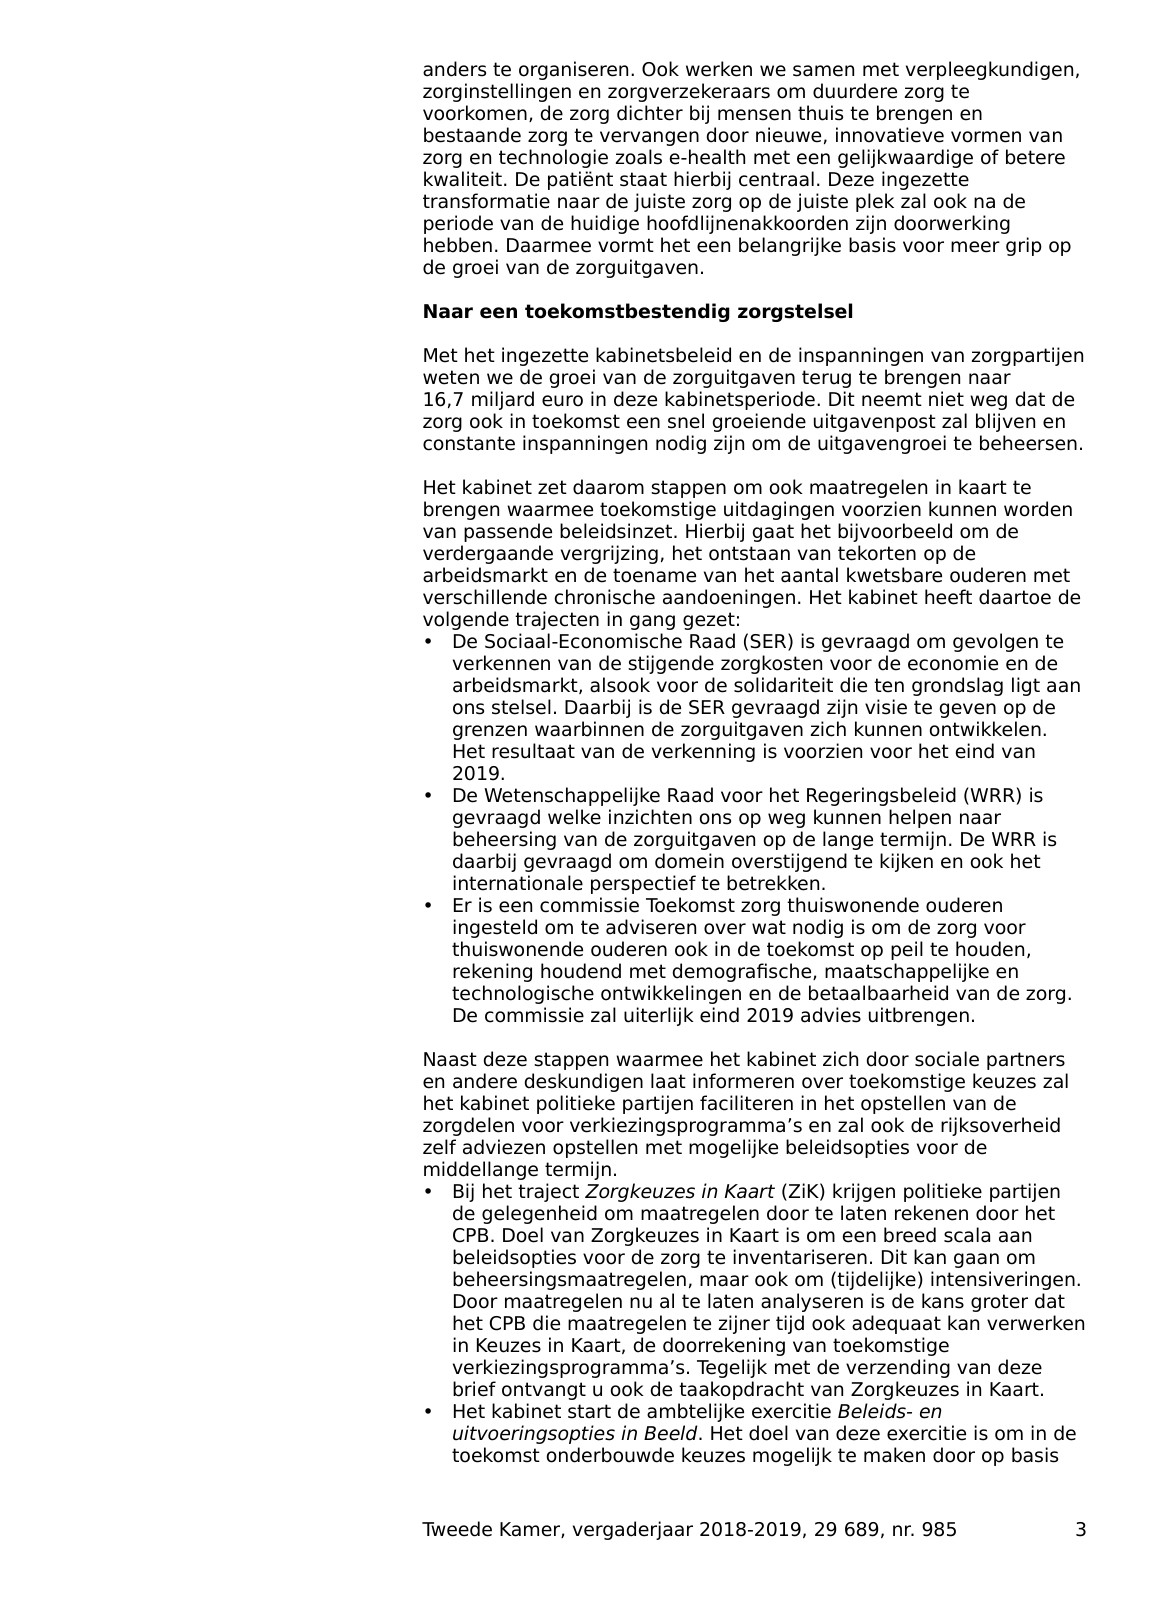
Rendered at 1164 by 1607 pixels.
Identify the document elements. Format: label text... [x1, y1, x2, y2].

text • Het kabinet start de ambtelijke exercitie Beleids- en uitvoeringsopties in Beeld. Het doel van deze exercitie is om in de toekomst onderbouwde keuzes mogelijk te maken door op basis [422, 1401, 1087, 1467]
text • Er is een commissie Toekomst zorg thuiswonende ouderen ingesteld om te adviseren over wat nodig is om de zorg voor thuiswonende ouderen ook in de toekomst op peil te houden, rekening houdend met demografische, maatschappelijke en technologische ontwikkelingen en de betaalbaarheid van de zorg. De commissie zal uiterlijk eind 2019 advies uitbrengen. [422, 895, 1087, 1027]
text Naast deze stappen waarmee het kabinet zich door sociale partners en andere deskundigen laat informeren over toekomstige keuzes zal het kabinet politieke partijen faciliteren in het opstellen van de zorgdelen voor verkiezingsprogramma’s en zal ook de rijksoverheid zelf adviezen opstellen met mogelijke beleidsopties voor de middellange termijn. [422, 1049, 1087, 1181]
text • Bij het traject Zorgkeuzes in Kaart (ZiK) krijgen politieke partijen de gelegenheid om maatregelen door te laten rekenen door het CPB. Doel van Zorgkeuzes in Kaart is om een breed scala aan beleidsopties voor de zorg te inventariseren. Dit kan gaan om beheersingsmaatregelen, maar ook om (tijdelijke) intensiveringen. Door maatregelen nu al te laten analyseren is de kans groter dat het CPB die maatregelen te zijner tijd ook adequaat kan verwerken in Keuzes in Kaart, de doorrekening van toekomstige verkiezingsprogramma’s. Tegelijk met de verzending van deze brief ontvangt u ook de taakopdracht van Zorgkeuzes in Kaart. [422, 1181, 1087, 1401]
subtitle Naar een toekomstbestendig zorgstelsel [422, 301, 1087, 323]
text Met het ingezette kabinetsbeleid en de inspanningen van zorgpartijen weten we de groei van de zorguitgaven terug te brengen naar 16,7 miljard euro in deze kabinetsperiode. Dit neemt niet weg dat de zorg ook in toekomst een snel groeiende uitgavenpost zal blijven en constante inspanningen nodig zijn om de uitgavengroei te beheersen. [422, 345, 1087, 455]
text anders te organiseren. Ook werken we samen met verpleegkundigen, zorginstellingen en zorgverzekeraars om duurdere zorg te voorkomen, de zorg dichter bij mensen thuis te brengen en bestaande zorg te vervangen door nieuwe, innovatieve vormen van zorg en technologie zoals e-health met een gelijkwaardige of betere kwaliteit. De patiënt staat hierbij centraal. Deze ingezette transformatie naar de juiste zorg op de juiste plek zal ook na de periode van de huidige hoofdlijnenakkoorden zijn doorwerking hebben. Daarmee vormt het een belangrijke basis voor meer grip op de groei van de zorguitgaven. [422, 59, 1087, 279]
text • De Sociaal-Economische Raad (SER) is gevraagd om gevolgen te verkennen van de stijgende zorgkosten voor de economie en de arbeidsmarkt, alsook voor de solidariteit die ten grondslag ligt aan ons stelsel. Daarbij is de SER gevraagd zijn visie te geven op de grenzen waarbinnen de zorguitgaven zich kunnen ontwikkelen. Het resultaat van de verkenning is voorzien voor het eind van 2019. [422, 631, 1087, 785]
text • De Wetenschappelijke Raad voor het Regeringsbeleid (WRR) is gevraagd welke inzichten ons op weg kunnen helpen naar beheersing van de zorguitgaven op de lange termijn. De WRR is daarbij gevraagd om domein overstijgend te kijken en ook het internationale perspectief te betrekken. [422, 785, 1087, 895]
text Het kabinet zet daarom stappen om ook maatregelen in kaart te brengen waarmee toekomstige uitdagingen voorzien kunnen worden van passende beleidsinzet. Hierbij gaat het bijvoorbeeld om de verdergaande vergrijzing, het ontstaan van tekorten op de arbeidsmarkt en de toename van het aantal kwetsbare ouderen met verschillende chronische aandoeningen. Het kabinet heeft daartoe de volgende trajecten in gang gezet: [422, 477, 1087, 631]
